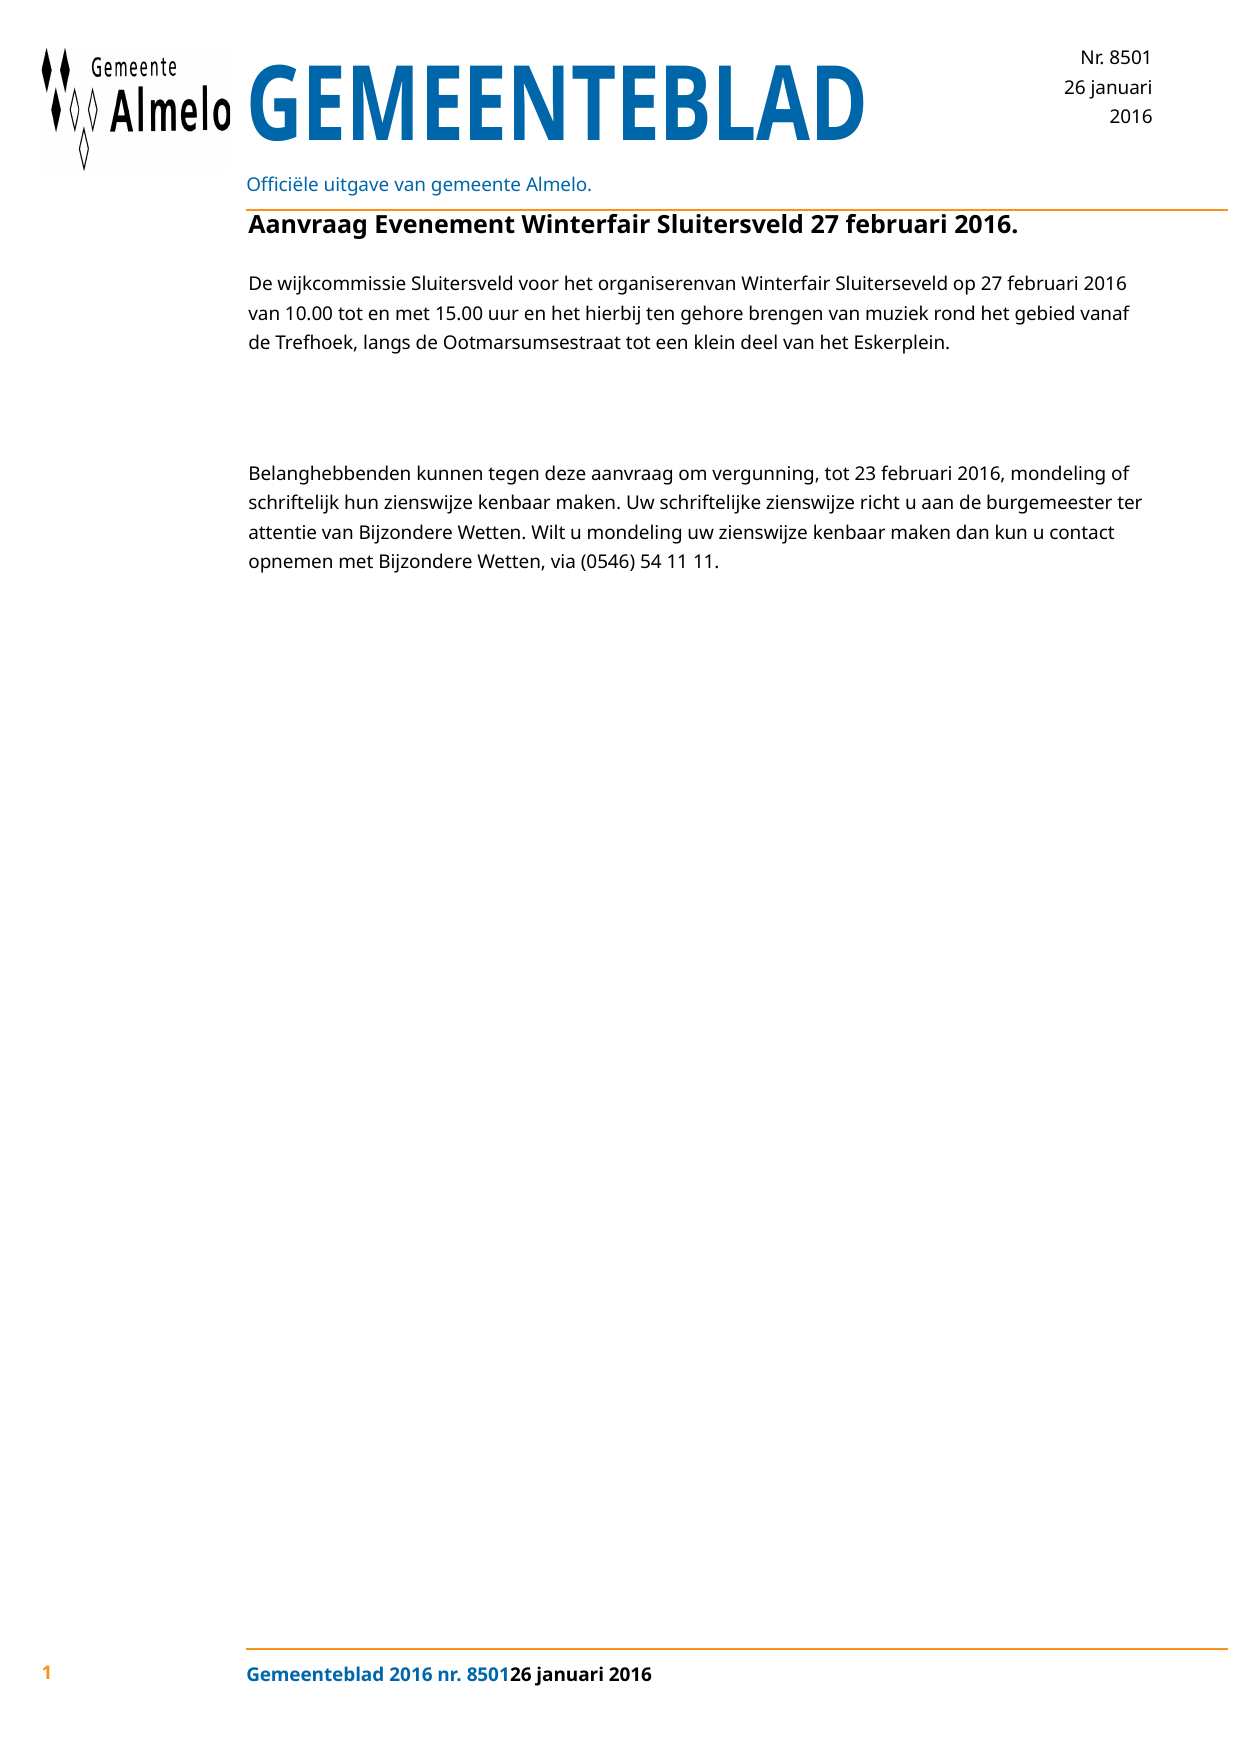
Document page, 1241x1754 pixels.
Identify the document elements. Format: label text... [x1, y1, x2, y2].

text De wijkcommissie Sluitersveld voor het organiserenvan Winterfair Sluiterseveld op 27 februari 2016 van 10.00 tot en met 15.00 uur en het hierbij ten gehore brengen van muziek rond het gebied vanaf de Trefhoek, langs de Ootmarsumsestraat tot een klein deel van het Eskerplein. [248, 270, 1152, 355]
text Aanvraag Evenement Winterfair Sluitersveld 27 februari 2016. [248, 211, 1152, 241]
picture [41, 47, 231, 172]
text Belanghebbenden kunnen tegen deze aanvraag om vergunning, tot 23 februari 2016, mondeling of schriftelijk hun zienswijze kenbaar maken. Uw schriftelijke zienswijze richt u aan de burgemeester ter attentie van Bijzondere Wetten. Wilt u mondeling uw zienswijze kenbaar maken dan kun u contact opnemen met Bijzondere Wetten, via (0546) 54 11 11. [248, 460, 1152, 574]
